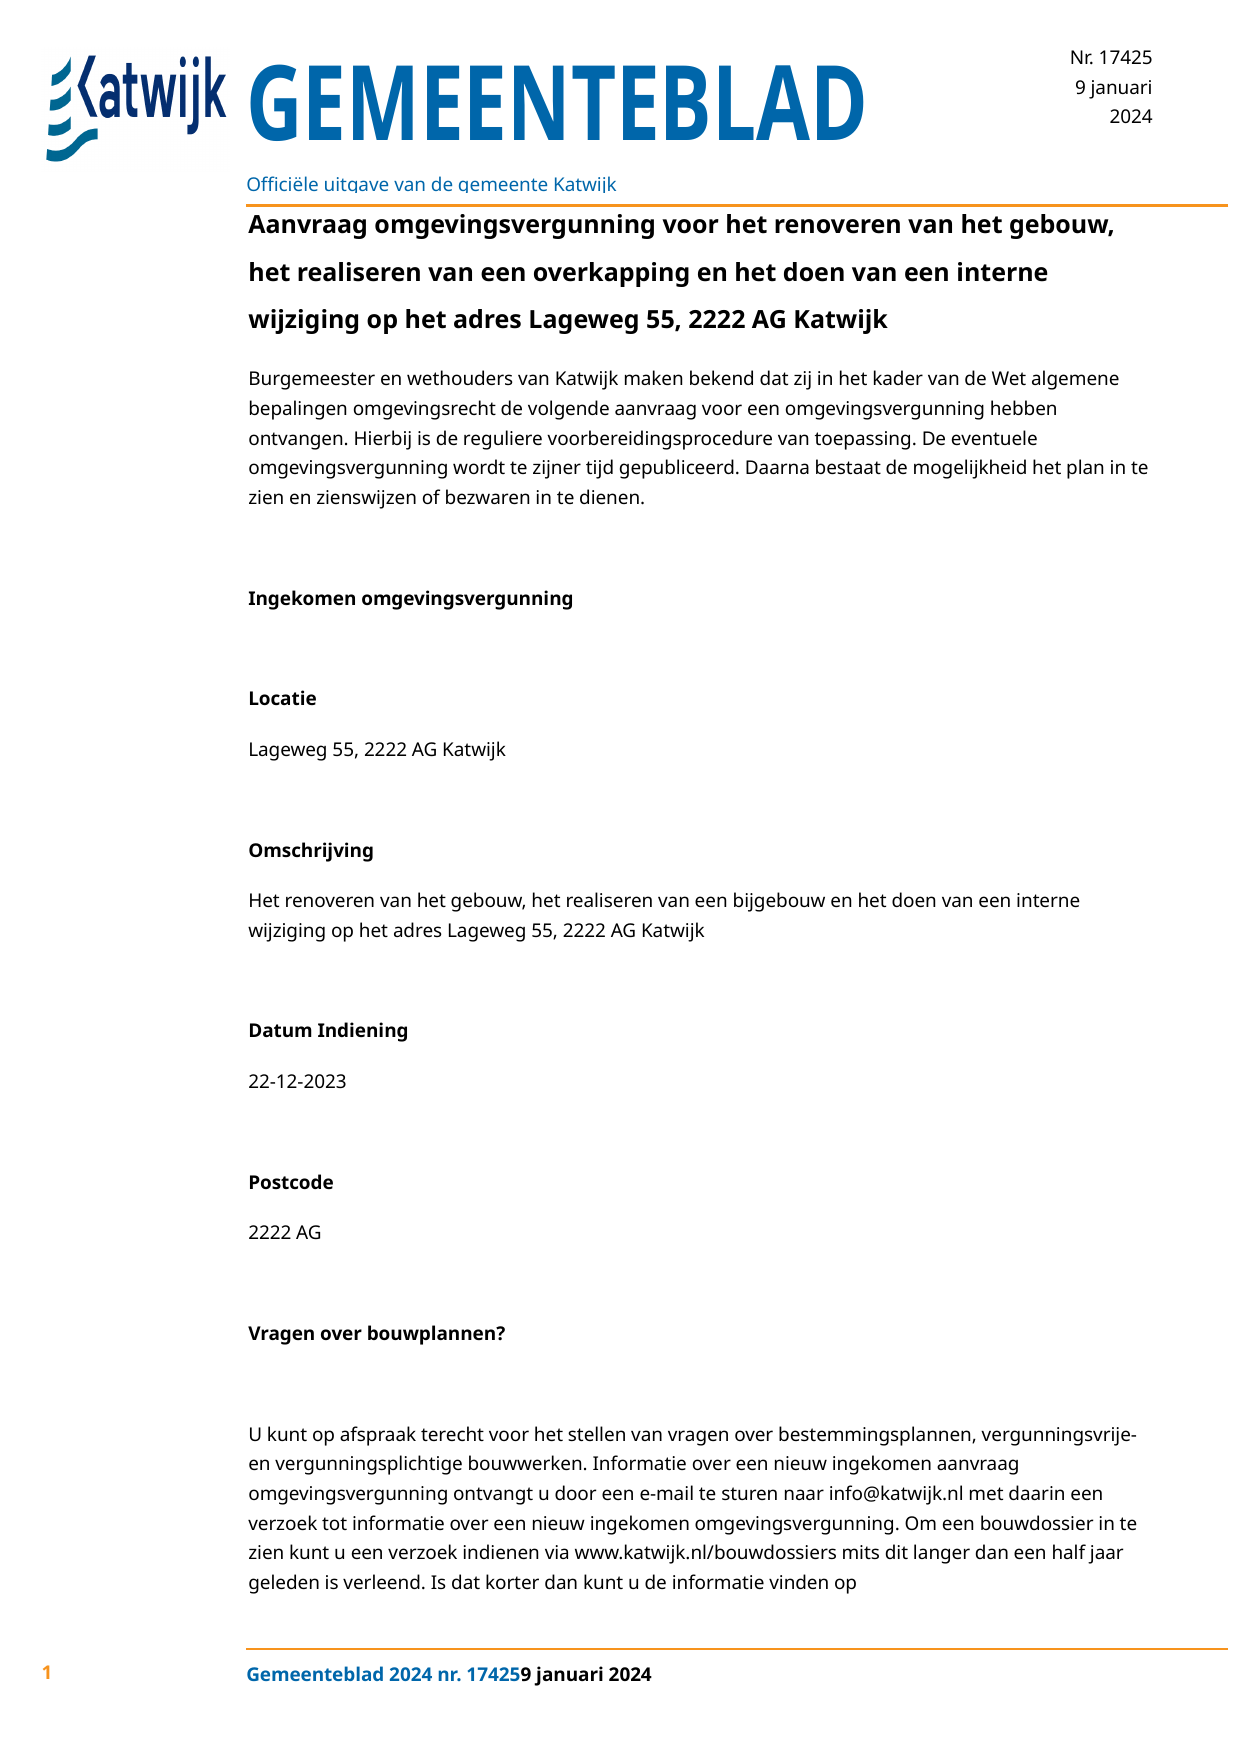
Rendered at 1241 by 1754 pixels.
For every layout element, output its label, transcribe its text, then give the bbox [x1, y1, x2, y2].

text Vragen over bouwplannen? [248, 1320, 1152, 1346]
text 2222 AG [248, 1219, 1152, 1245]
text U kunt op afspraak terecht voor het stellen van vragen over bestemmingsplannen, vergunningsvrije- en vergunningsplichtige bouwwerken. Informatie over een nieuw ingekomen aanvraag omgevingsvergunning ontvangt u door een e-mail te sturen naar info@katwijk.nl met daarin een verzoek tot informatie over een nieuw ingekomen omgevingsvergunning. Om een bouwdossier in te zien kunt u een verzoek indienen via www.katwijk.nl/bouwdossiers mits dit langer dan een half jaar geleden is verleend. Is dat korter dan kunt u de informatie vinden op [248, 1421, 1152, 1594]
text Ingekomen omgevingsvergunning [248, 585, 1152, 610]
text 22-12-2023 [248, 1068, 1152, 1094]
text Het renoveren van het gebouw, het realiseren van een bijgebouw en het doen van een interne wijziging op het adres Lageweg 55, 2222 AG Katwijk [248, 887, 1152, 942]
text Postcode [248, 1169, 1152, 1194]
text Locatie [248, 686, 1152, 711]
text Aanvraag omgevingsvergunning voor het renoveren van het gebouw, het realiseren van een overkapping en het doen van een interne wijziging op het adres Lageweg 55, 2222 AG Katwijk [248, 207, 1152, 336]
text Burgemeester en wethouders van Katwijk maken bekend dat zij in het kader van de Wet algemene bepalingen omgevingsrecht de volgende aanvraag voor een omgevingsvergunning hebben ontvangen. Hierbij is de reguliere voorbereidingsprocedure van toepassing. De eventuele omgevingsvergunning wordt te zijner tijd gepubliceerd. Daarna bestaat de mogelijkheid het plan in te zien en zienswijzen of bezwaren in te dienen. [248, 366, 1152, 509]
text Datum Indiening [248, 1018, 1152, 1043]
text Omschrijving [248, 837, 1152, 862]
text Lageweg 55, 2222 AG Katwijk [248, 736, 1152, 762]
picture [41, 47, 231, 172]
